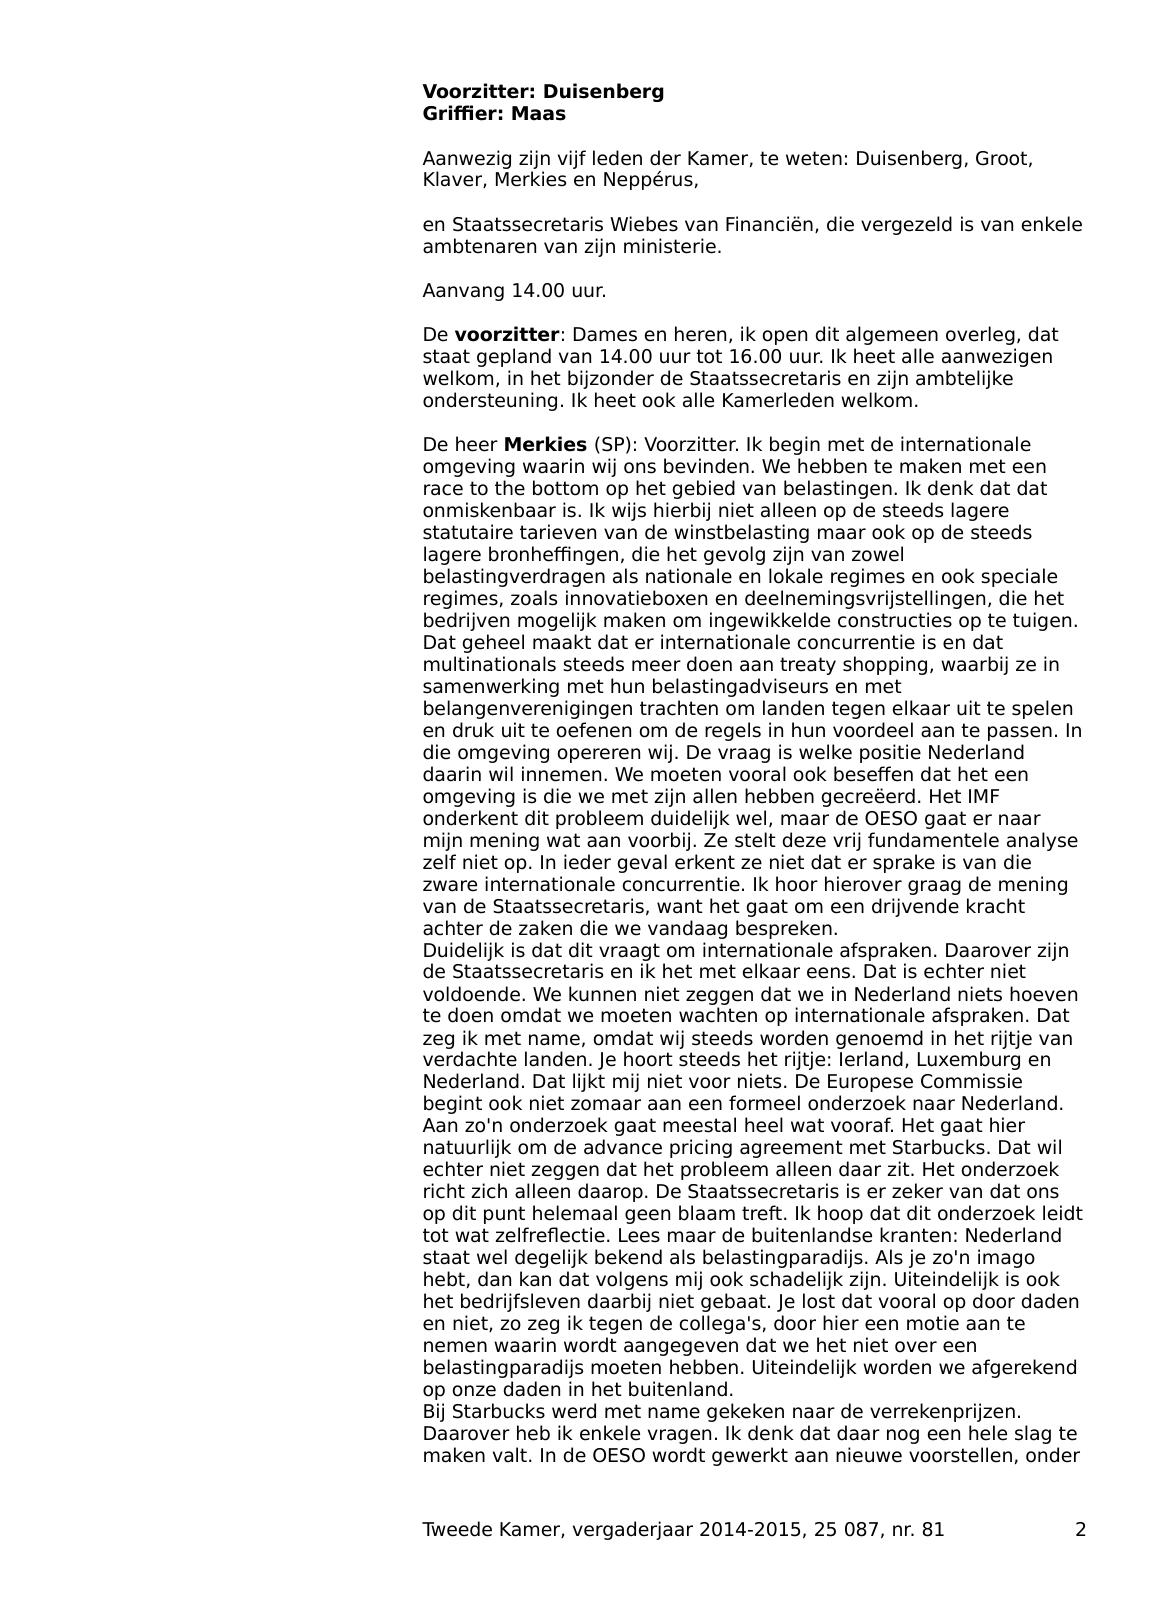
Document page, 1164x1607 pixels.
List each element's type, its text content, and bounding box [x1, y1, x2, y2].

text De voorzitter: Dames en heren, ik open dit algemeen overleg, dat staat gepland van 14.00 uur tot 16.00 uur. Ik heet alle aanwezigen welkom, in het bijzonder de Staatssecretaris en zijn ambtelijke ondersteuning. Ik heet ook alle Kamerleden welkom. [422, 324, 1087, 412]
text De heer Merkies (SP): Voorzitter. Ik begin met de internationale omgeving waarin wij ons bevinden. We hebben te maken met een race to the bottom op het gebied van belastingen. Ik denk dat dat onmiskenbaar is. Ik wijs hierbij niet alleen op de steeds lagere statutaire tarieven van de winstbelasting maar ook op de steeds lagere bronheffingen, die het gevolg zijn van zowel belastingverdragen als nationale en lokale regimes en ook speciale regimes, zoals innovatieboxen en deelnemingsvrijstellingen, die het bedrijven mogelijk maken om ingewikkelde constructies op te tuigen. Dat geheel maakt dat er internationale concurrentie is en dat multinationals steeds meer doen aan treaty shopping, waarbij ze in samenwerking met hun belastingadviseurs en met belangenverenigingen trachten om landen tegen elkaar uit te spelen en druk uit te oefenen om de regels in hun voordeel aan te passen. In die omgeving opereren wij. De vraag is welke positie Nederland daarin wil innemen. We moeten vooral ook beseffen dat het een omgeving is die we met zijn allen hebben gecreëerd. Het IMF onderkent dit probleem duidelijk wel, maar de OESO gaat er naar mijn mening wat aan voorbij. Ze stelt deze vrij fundamentele analyse zelf niet op. In ieder geval erkent ze niet dat er sprake is van die zware internationale concurrentie. Ik hoor hierover graag de mening van de Staatssecretaris, want het gaat om een drijvende kracht achter de zaken die we vandaag bespreken. [422, 434, 1087, 939]
text Duidelijk is dat dit vraagt om internationale afspraken. Daarover zijn de Staatssecretaris en ik het met elkaar eens. Dat is echter niet voldoende. We kunnen niet zeggen dat we in Nederland niets hoeven te doen omdat we moeten wachten op internationale afspraken. Dat zeg ik met name, omdat wij steeds worden genoemd in het rijtje van verdachte landen. Je hoort steeds het rijtje: Ierland, Luxemburg en Nederland. Dat lijkt mij niet voor niets. De Europese Commissie begint ook niet zomaar aan een formeel onderzoek naar Nederland. Aan zo'n onderzoek gaat meestal heel wat vooraf. Het gaat hier natuurlijk om de advance pricing agreement met Starbucks. Dat wil echter niet zeggen dat het probleem alleen daar zit. Het onderzoek richt zich alleen daarop. De Staatssecretaris is er zeker van dat ons op dit punt helemaal geen blaam treft. Ik hoop dat dit onderzoek leidt tot wat zelfreflectie. Lees maar de buitenlandse kranten: Nederland staat wel degelijk bekend als belastingparadijs. Als je zo'n imago hebt, dan kan dat volgens mij ook schadelijk zijn. Uiteindelijk is ook het bedrijfsleven daarbij niet gebaat. Je lost dat vooral op door daden en niet, zo zeg ik tegen de collega's, door hier een motie aan te nemen waarin wordt aangegeven dat we het niet over een belastingparadijs moeten hebben. Uiteindelijk worden we afgerekend op onze daden in het buitenland. [422, 939, 1087, 1401]
text Bij Starbucks werd met name gekeken naar de verrekenprijzen. Daarover heb ik enkele vragen. Ik denk dat daar nog een hele slag te maken valt. In de OESO wordt gewerkt aan nieuwe voorstellen, onder [422, 1401, 1087, 1467]
text en Staatssecretaris Wiebes van Financiën, die vergezeld is van enkele ambtenaren van zijn ministerie. [422, 213, 1087, 257]
text Griffier: Maas [422, 103, 1087, 125]
text Voorzitter: Duisenberg [422, 81, 1087, 103]
text Aanwezig zijn vijf leden der Kamer, te weten: Duisenberg, Groot, Klaver, Merkies en Neppérus, [422, 147, 1087, 191]
text Aanvang 14.00 uur. [422, 280, 1087, 302]
